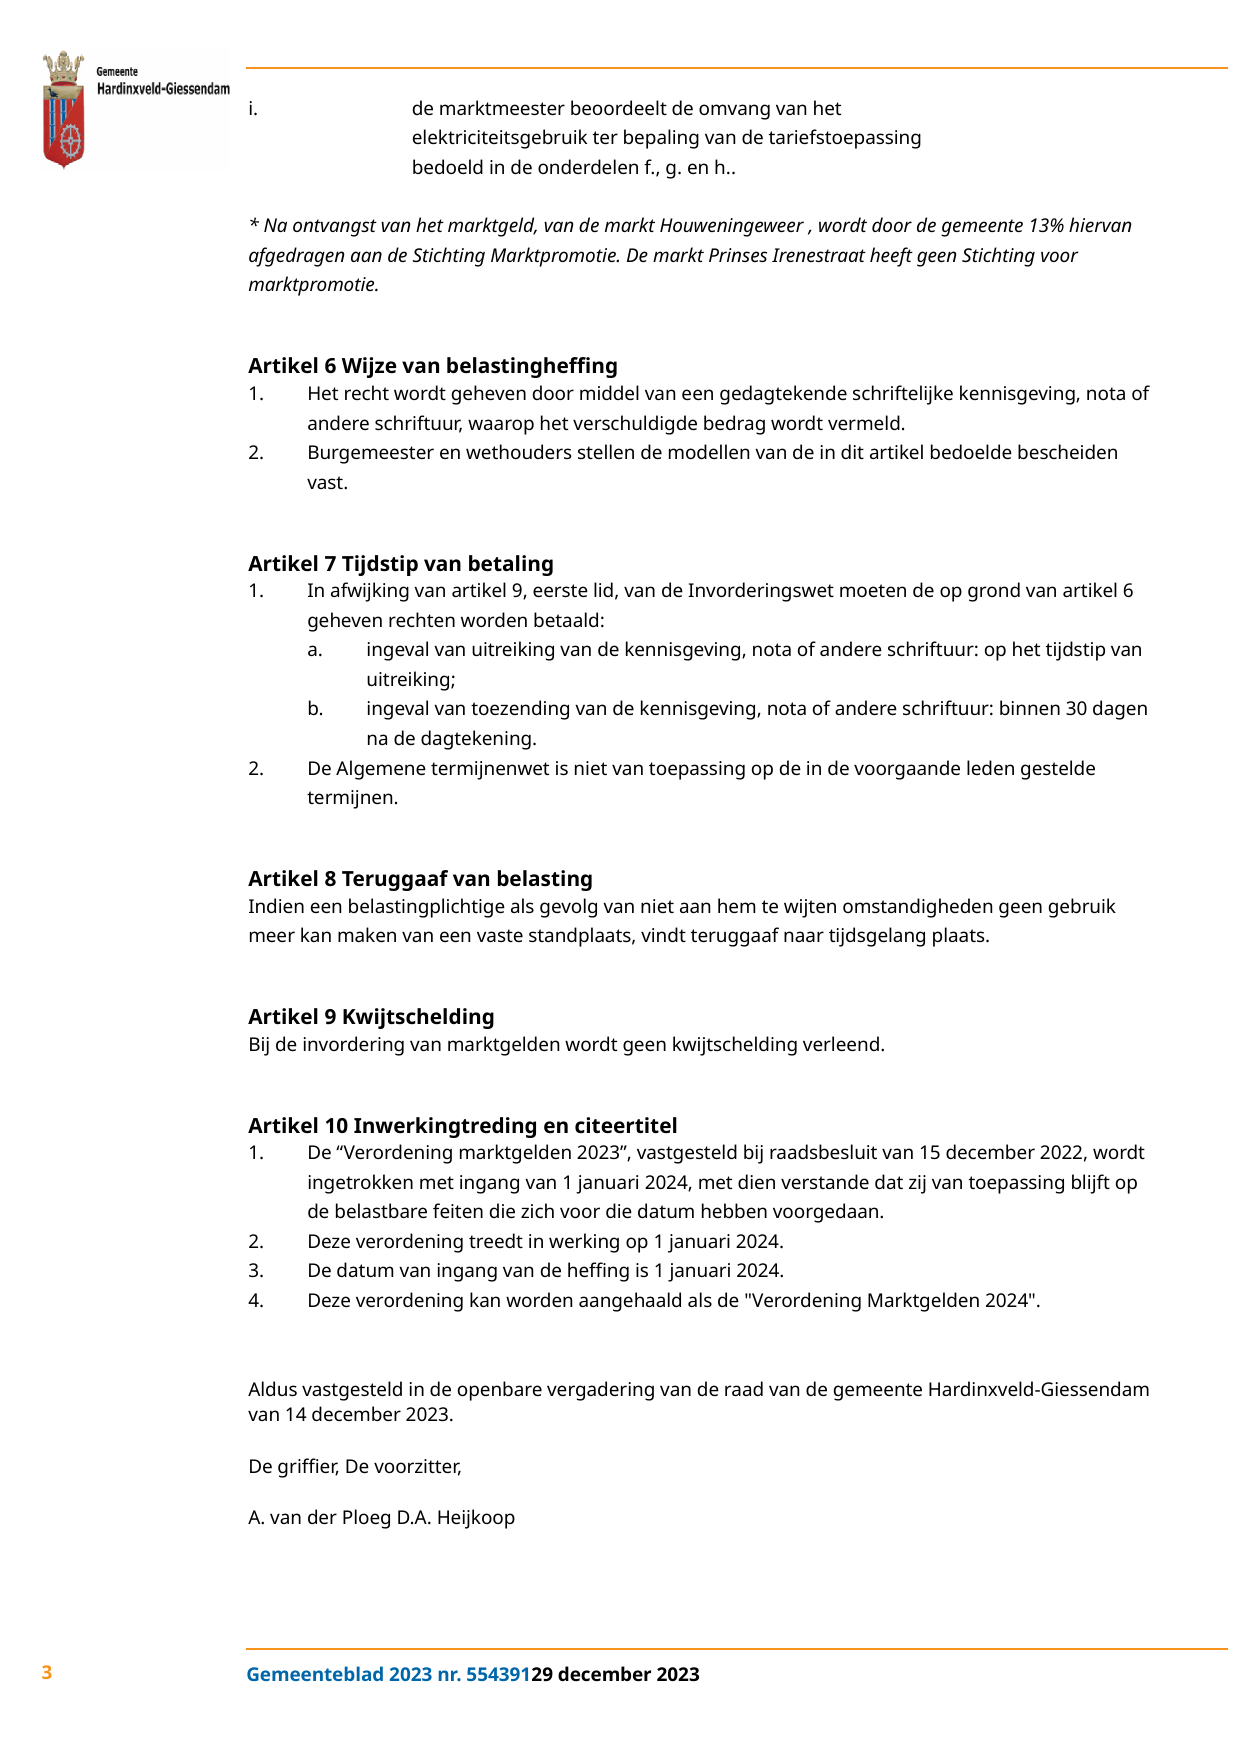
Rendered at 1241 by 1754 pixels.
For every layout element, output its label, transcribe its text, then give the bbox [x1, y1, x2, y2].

text Artikel 10 Inwerkingtreding en citeertitel [248, 1111, 1152, 1139]
list Het recht wordt geheven door middel van een gedagtekende schriftelijke kennisgeving, nota of andere schriftuur, waarop het verschuldigde bedrag wordt vermeld. [248, 380, 1152, 435]
text De griffier, De voorzitter, [248, 1453, 1152, 1479]
table_cell [988, 95, 1152, 180]
list De datum van ingang van de heffing is 1 januari 2024. [248, 1258, 1152, 1283]
text Indien een belastingplichtige als gevolg van niet aan hem te wijten omstandigheden geen gebruik meer kan maken van een vaste standplaats, vindt teruggaaf naar tijdsgelang plaats. [248, 893, 1152, 948]
text Artikel 6 Wijze van belastingheffing [248, 352, 1152, 380]
text * Na ontvangst van het marktgeld, van de markt Houweningeweer , wordt door de gemeente 13% hiervan afgedragen aan de Stichting Marktpromotie. De markt Prinses Irenestraat heeft geen Stichting voor marktpromotie. [248, 212, 1152, 297]
list ingeval van uitreiking van de kennisgeving, nota of andere schriftuur: op het tijdstip van uitreiking; [307, 636, 1152, 692]
picture [41, 47, 231, 172]
table_cell de marktmeester beoordeelt de omvang van het elektriciteitsgebruik ter bepaling van de tariefstoepassing bedoeld in de onderdelen f., g. en h.. [412, 95, 988, 180]
text Artikel 8 Teruggaaf van belasting [248, 864, 1152, 893]
list In afwijking van artikel 9, eerste lid, van de Invorderingswet moeten de op grond van artikel 6 geheven rechten worden betaald: [248, 577, 1152, 633]
list Burgemeester en wethouders stellen de modellen van de in dit artikel bedoelde bescheiden vast. [248, 439, 1152, 494]
text A. van der Ploeg D.A. Heijkoop [248, 1504, 1152, 1530]
list ingeval van toezending van de kennisgeving, nota of andere schriftuur: binnen 30 dagen na de dagtekening. [307, 696, 1152, 751]
text Artikel 9 Kwijtschelding [248, 1002, 1152, 1031]
text Bij de invordering van marktgelden wordt geen kwijtschelding verleend. [248, 1031, 1152, 1057]
list De “Verordening marktgelden 2023”, vastgesteld bij raadsbesluit van 15 december 2022, wordt ingetrokken met ingang van 1 januari 2024, met dien verstande dat zij van toepassing blijft op de belastbare feiten die zich voor die datum hebben voorgedaan. [248, 1139, 1152, 1224]
list Deze verordening kan worden aangehaald als de "Verordening Marktgelden 2024". [248, 1287, 1152, 1313]
text Aldus vastgesteld in de openbare vergadering van de raad van de gemeente Hardinxveld-Giessendam van 14 december 2023. [248, 1376, 1152, 1427]
text Artikel 7 Tijdstip van betaling [248, 549, 1152, 577]
list De Algemene termijnenwet is niet van toepassing op de in de voorgaande leden gestelde termijnen. [248, 755, 1152, 810]
table_cell i. [248, 95, 412, 180]
list Deze verordening treedt in werking op 1 januari 2024. [248, 1228, 1152, 1254]
